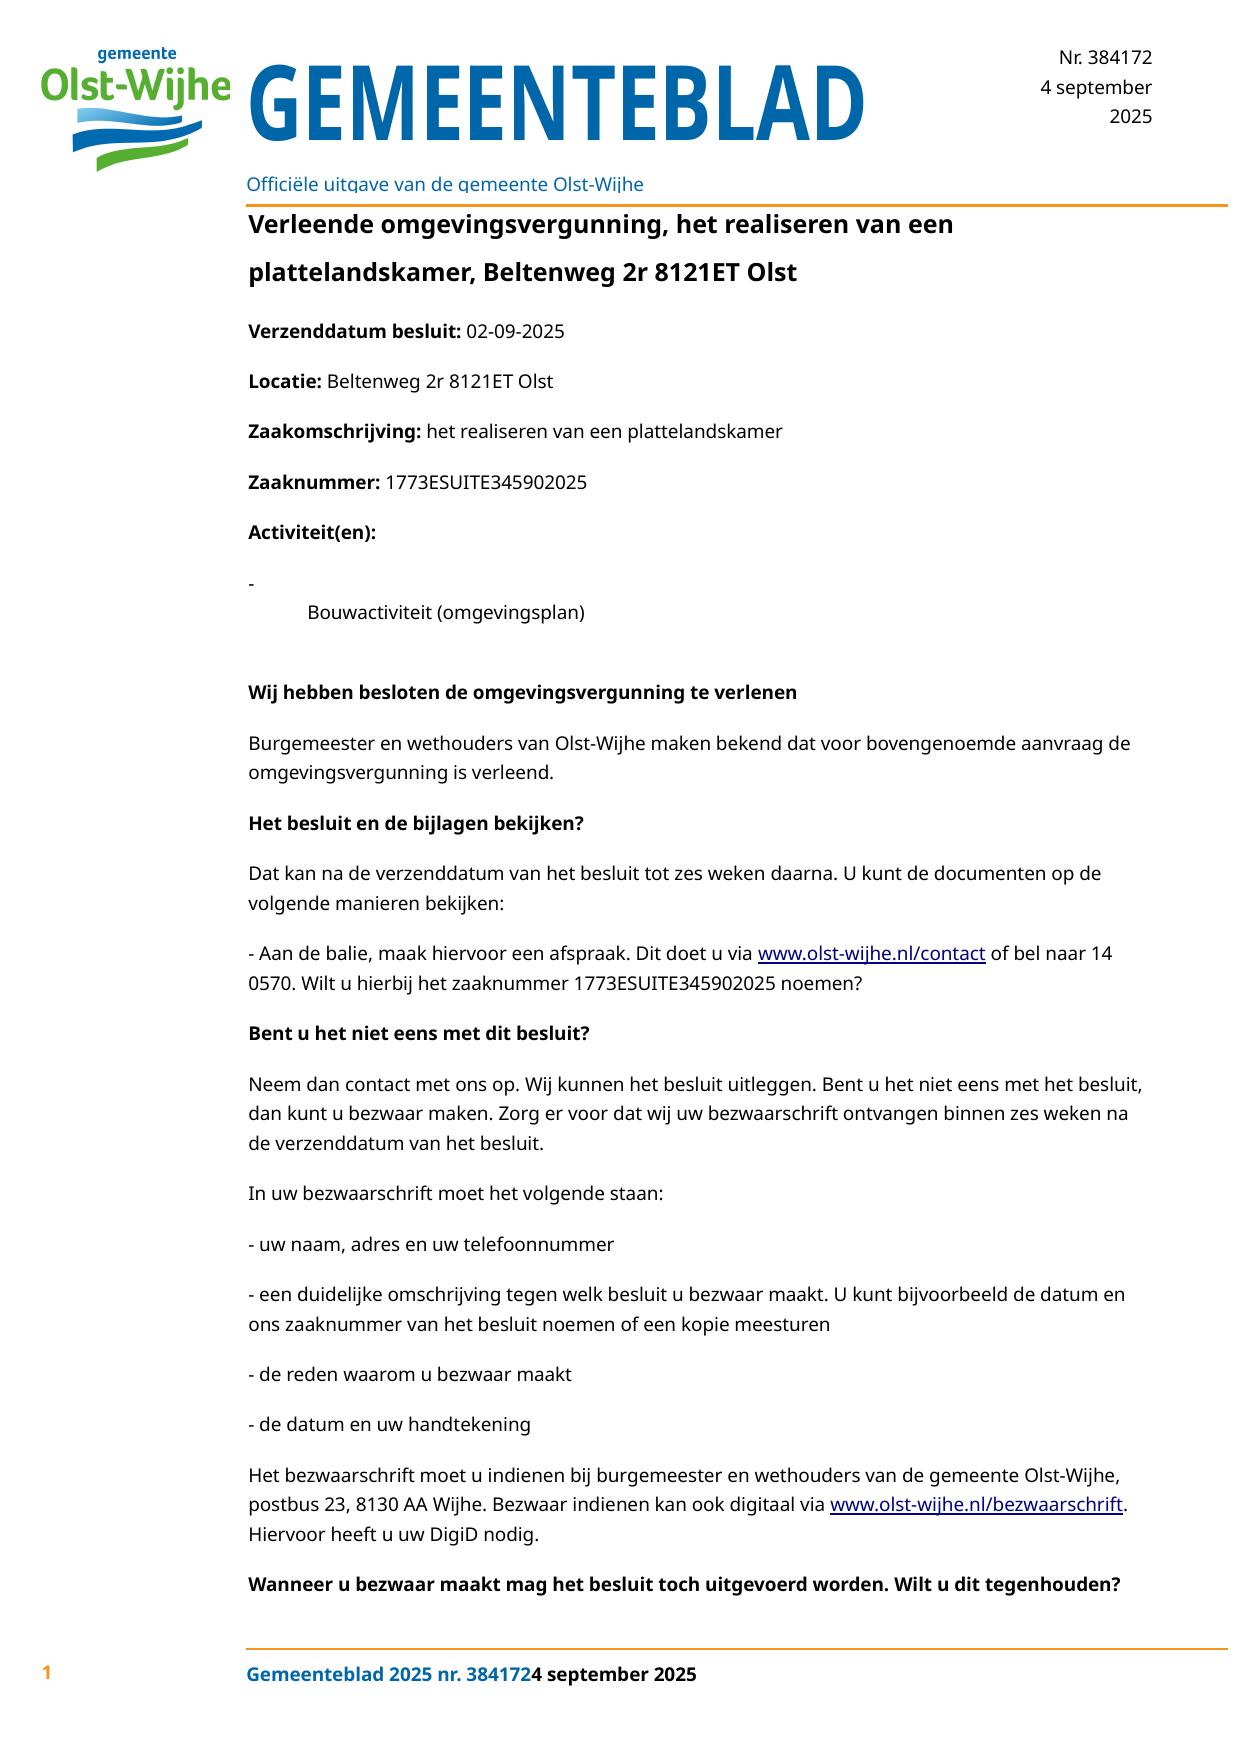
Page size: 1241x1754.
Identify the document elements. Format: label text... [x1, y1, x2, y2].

list Bouwactiviteit (omgevingsplan) [248, 599, 1152, 625]
text Bent u het niet eens met dit besluit? [248, 1020, 1152, 1046]
text Zaakomschrijving: het realiseren van een plattelandskamer [248, 419, 1152, 444]
text In uw bezwaarschrift moet het volgende staan: [248, 1180, 1152, 1206]
text Verleende omgevingsvergunning, het realiseren van een plattelandskamer, Beltenweg 2r 8121ET Olst [248, 207, 1152, 288]
text Wanneer u bezwaar maakt mag het besluit toch uitgevoerd worden. Wilt u dit tegenhouden? [248, 1572, 1152, 1597]
picture [41, 47, 231, 172]
text - de datum en uw handtekening [248, 1412, 1152, 1437]
text Burgemeester en wethouders van Olst-Wijhe maken bekend dat voor bovengenoemde aanvraag de omgevingsvergunning is verleend. [248, 730, 1152, 785]
text - uw naam, adres en uw telefoonnummer [248, 1231, 1152, 1257]
text Wij hebben besloten de omgevingsvergunning te verlenen [248, 679, 1152, 705]
text Verzenddatum besluit: 02-09-2025 [248, 318, 1152, 344]
text Zaaknummer: 1773ESUITE345902025 [248, 469, 1152, 495]
text - een duidelijke omschrijving tegen welk besluit u bezwaar maakt. U kunt bijvoorbeeld de datum en ons zaaknummer van het besluit noemen of een kopie meesturen [248, 1281, 1152, 1337]
text - Aan de balie, maak hiervoor een afspraak. Dit doet u via www.olst-wijhe.nl/contact of bel naar 14 0570. Wilt u hierbij het zaaknummer 1773ESUITE345902025 noemen? [248, 940, 1152, 996]
text Het bezwaarschrift moet u indienen bij burgemeester en wethouders van de gemeente Olst-Wijhe, postbus 23, 8130 AA Wijhe. Bezwaar indienen kan ook digitaal via www.olst-wijhe.nl/bezwaarschrift. Hiervoor heeft u uw DigiD nodig. [248, 1462, 1152, 1547]
text - de reden waarom u bezwaar maakt [248, 1361, 1152, 1387]
text Het besluit en de bijlagen bekijken? [248, 810, 1152, 836]
text Activiteit(en): [248, 519, 1152, 545]
text Dat kan na de verzenddatum van het besluit tot zes weken daarna. U kunt de documenten op de volgende manieren bekijken: [248, 860, 1152, 916]
text Locatie: Beltenweg 2r 8121ET Olst [248, 368, 1152, 394]
text Neem dan contact met ons op. Wij kunnen het besluit uitleggen. Bent u het niet eens met het besluit, dan kunt u bezwaar maken. Zorg er voor dat wij uw bezwaarschrift ontvangen binnen zes weken na de verzenddatum van het besluit. [248, 1071, 1152, 1156]
